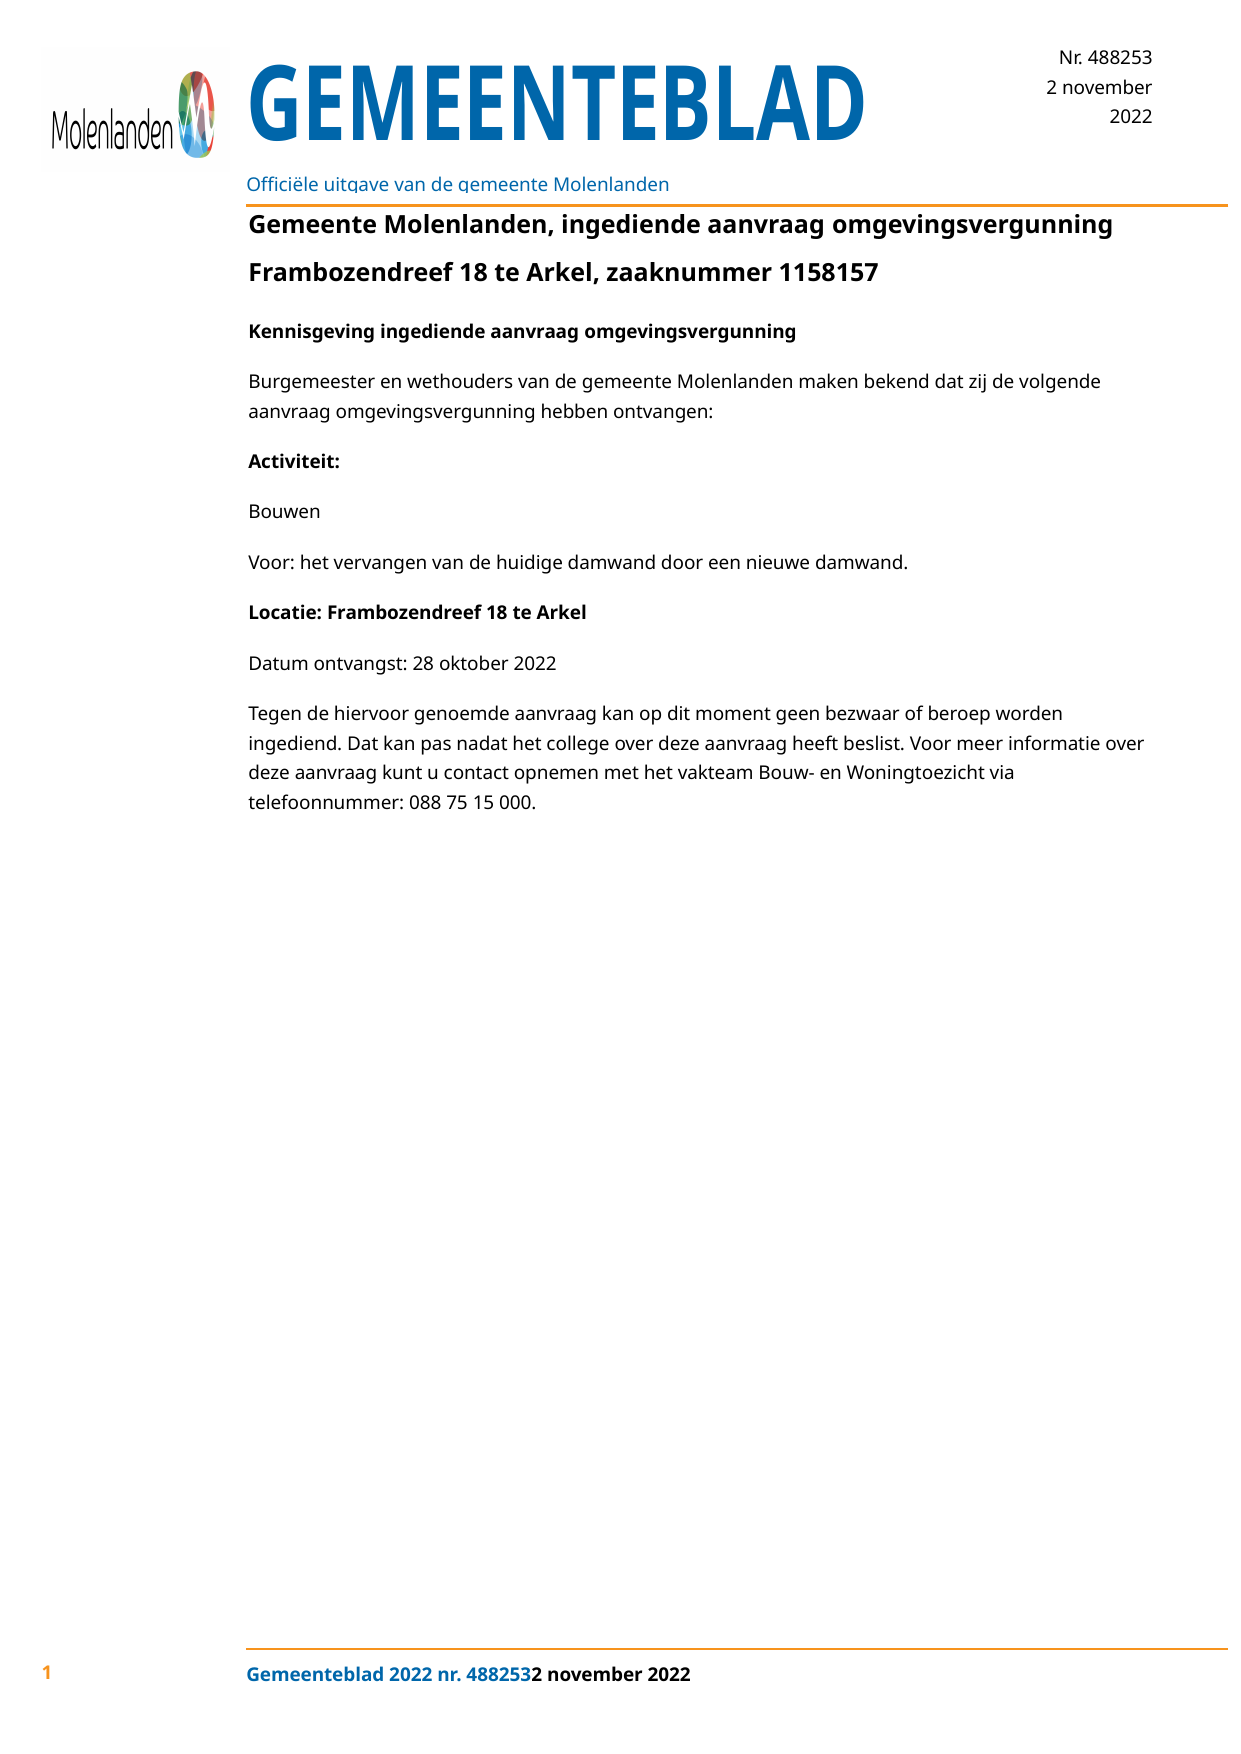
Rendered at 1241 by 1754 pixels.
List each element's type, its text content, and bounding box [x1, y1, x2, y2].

text Locatie: Frambozendreef 18 te Arkel [248, 599, 1152, 625]
text Gemeente Molenlanden, ingediende aanvraag omgevingsvergunning Frambozendreef 18 te Arkel, zaaknummer 1158157 [248, 207, 1152, 288]
text Tegen de hiervoor genoemde aanvraag kan op dit moment geen bezwaar of beroep worden ingediend. Dat kan pas nadat het college over deze aanvraag heeft beslist. Voor meer informatie over deze aanvraag kunt u contact opnemen met het vakteam Bouw- en Woningtoezicht via telefoonnummer: 088 75 15 000. [248, 700, 1152, 815]
picture [41, 47, 231, 172]
text Datum ontvangst: 28 oktober 2022 [248, 650, 1152, 676]
text Bouwen [248, 499, 1152, 524]
text Voor: het vervangen van de huidige damwand door een nieuwe damwand. [248, 549, 1152, 575]
text Activiteit: [248, 448, 1152, 474]
text Kennisgeving ingediende aanvraag omgevingsvergunning [248, 318, 1152, 344]
text Burgemeester en wethouders van de gemeente Molenlanden maken bekend dat zij de volgende aanvraag omgevingsvergunning hebben ontvangen: [248, 368, 1152, 424]
